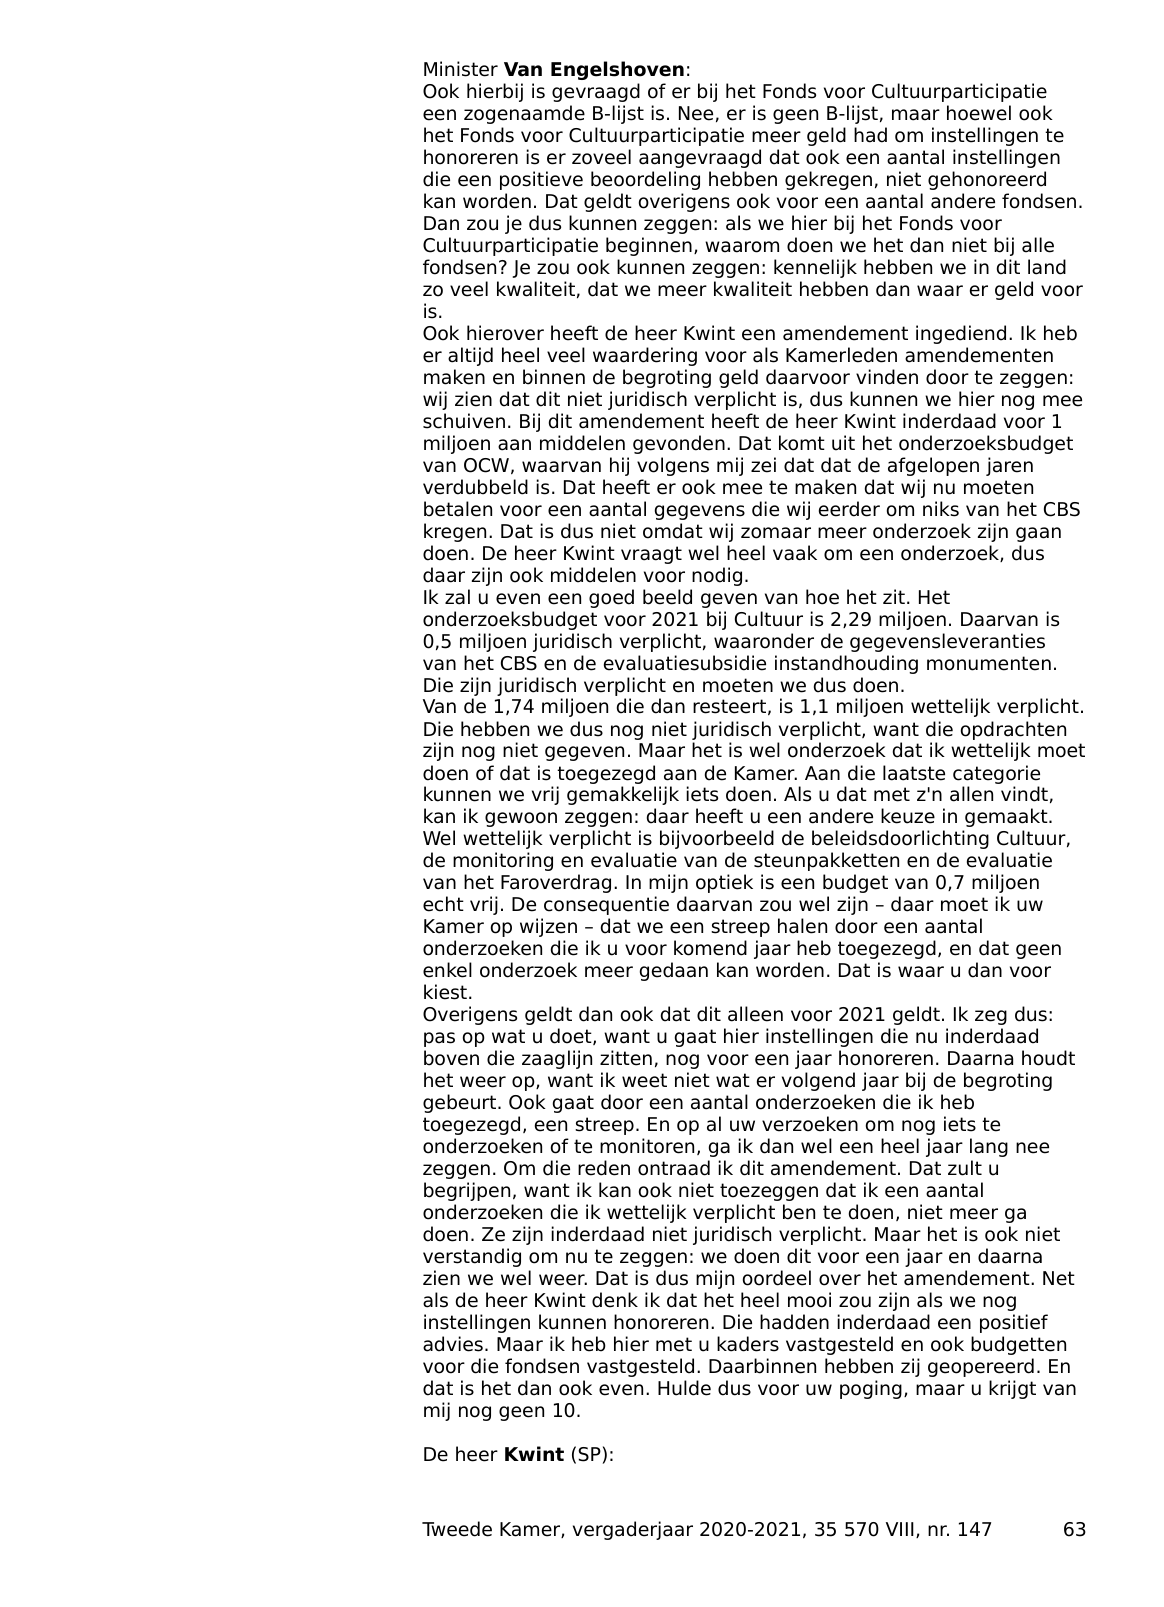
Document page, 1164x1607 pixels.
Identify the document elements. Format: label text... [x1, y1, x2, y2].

text Overigens geldt dan ook dat dit alleen voor 2021 geldt. Ik zeg dus: pas op wat u doet, want u gaat hier instellingen die nu inderdaad boven die zaaglijn zitten, nog voor een jaar honoreren. Daarna houdt het weer op, want ik weet niet wat er volgend jaar bij de begroting gebeurt. Ook gaat door een aantal onderzoeken die ik heb toegezegd, een streep. En op al uw verzoeken om nog iets te onderzoeken of te monitoren, ga ik dan wel een heel jaar lang nee zeggen. Om die reden ontraad ik dit amendement. Dat zult u begrijpen, want ik kan ook niet toezeggen dat ik een aantal onderzoeken die ik wettelijk verplicht ben te doen, niet meer ga doen. Ze zijn inderdaad niet juridisch verplicht. Maar het is ook niet verstandig om nu te zeggen: we doen dit voor een jaar en daarna zien we wel weer. Dat is dus mijn oordeel over het amendement. Net als de heer Kwint denk ik dat het heel mooi zou zijn als we nog instellingen kunnen honoreren. Die hadden inderdaad een positief advies. Maar ik heb hier met u kaders vastgesteld en ook budgetten voor die fondsen vastgesteld. Daarbinnen hebben zij geopereerd. En dat is het dan ook even. Hulde dus voor uw poging, maar u krijgt van mij nog geen 10. [422, 1004, 1087, 1422]
text Ook hierbij is gevraagd of er bij het Fonds voor Cultuurparticipatie een zogenaamde B-lijst is. Nee, er is geen B-lijst, maar hoewel ook het Fonds voor Cultuurparticipatie meer geld had om instellingen te honoreren is er zoveel aangevraagd dat ook een aantal instellingen die een positieve beoordeling hebben gekregen, niet gehonoreerd kan worden. Dat geldt overigens ook voor een aantal andere fondsen. Dan zou je dus kunnen zeggen: als we hier bij het Fonds voor Cultuurparticipatie beginnen, waarom doen we het dan niet bij alle fondsen? Je zou ook kunnen zeggen: kennelijk hebben we in dit land zo veel kwaliteit, dat we meer kwaliteit hebben dan waar er geld voor is. [422, 81, 1087, 323]
text Van de 1,74 miljoen die dan resteert, is 1,1 miljoen wettelijk verplicht. Die hebben we dus nog niet juridisch verplicht, want die opdrachten zijn nog niet gegeven. Maar het is wel onderzoek dat ik wettelijk moet doen of dat is toegezegd aan de Kamer. Aan die laatste categorie kunnen we vrij gemakkelijk iets doen. Als u dat met z'n allen vindt, kan ik gewoon zeggen: daar heeft u een andere keuze in gemaakt. Wel wettelijk verplicht is bijvoorbeeld de beleidsdoorlichting Cultuur, de monitoring en evaluatie van de steunpakketten en de evaluatie van het Faroverdrag. In mijn optiek is een budget van 0,7 miljoen echt vrij. De consequentie daarvan zou wel zijn – daar moet ik uw Kamer op wijzen – dat we een streep halen door een aantal onderzoeken die ik u voor komend jaar heb toegezegd, en dat geen enkel onderzoek meer gedaan kan worden. Dat is waar u dan voor kiest. [422, 696, 1087, 1004]
text De heer Kwint (SP): [422, 1444, 1087, 1466]
text Ik zal u even een goed beeld geven van hoe het zit. Het onderzoeksbudget voor 2021 bij Cultuur is 2,29 miljoen. Daarvan is 0,5 miljoen juridisch verplicht, waaronder de gegevensleveranties van het CBS en de evaluatiesubsidie instandhouding monumenten. Die zijn juridisch verplicht en moeten we dus doen. [422, 587, 1087, 696]
text Minister Van Engelshoven: [422, 59, 1087, 81]
text Ook hierover heeft de heer Kwint een amendement ingediend. Ik heb er altijd heel veel waardering voor als Kamerleden amendementen maken en binnen de begroting geld daarvoor vinden door te zeggen: wij zien dat dit niet juridisch verplicht is, dus kunnen we hier nog mee schuiven. Bij dit amendement heeft de heer Kwint inderdaad voor 1 miljoen aan middelen gevonden. Dat komt uit het onderzoeksbudget van OCW, waarvan hij volgens mij zei dat dat de afgelopen jaren verdubbeld is. Dat heeft er ook mee te maken dat wij nu moeten betalen voor een aantal gegevens die wij eerder om niks van het CBS kregen. Dat is dus niet omdat wij zomaar meer onderzoek zijn gaan doen. De heer Kwint vraagt wel heel vaak om een onderzoek, dus daar zijn ook middelen voor nodig. [422, 323, 1087, 587]
